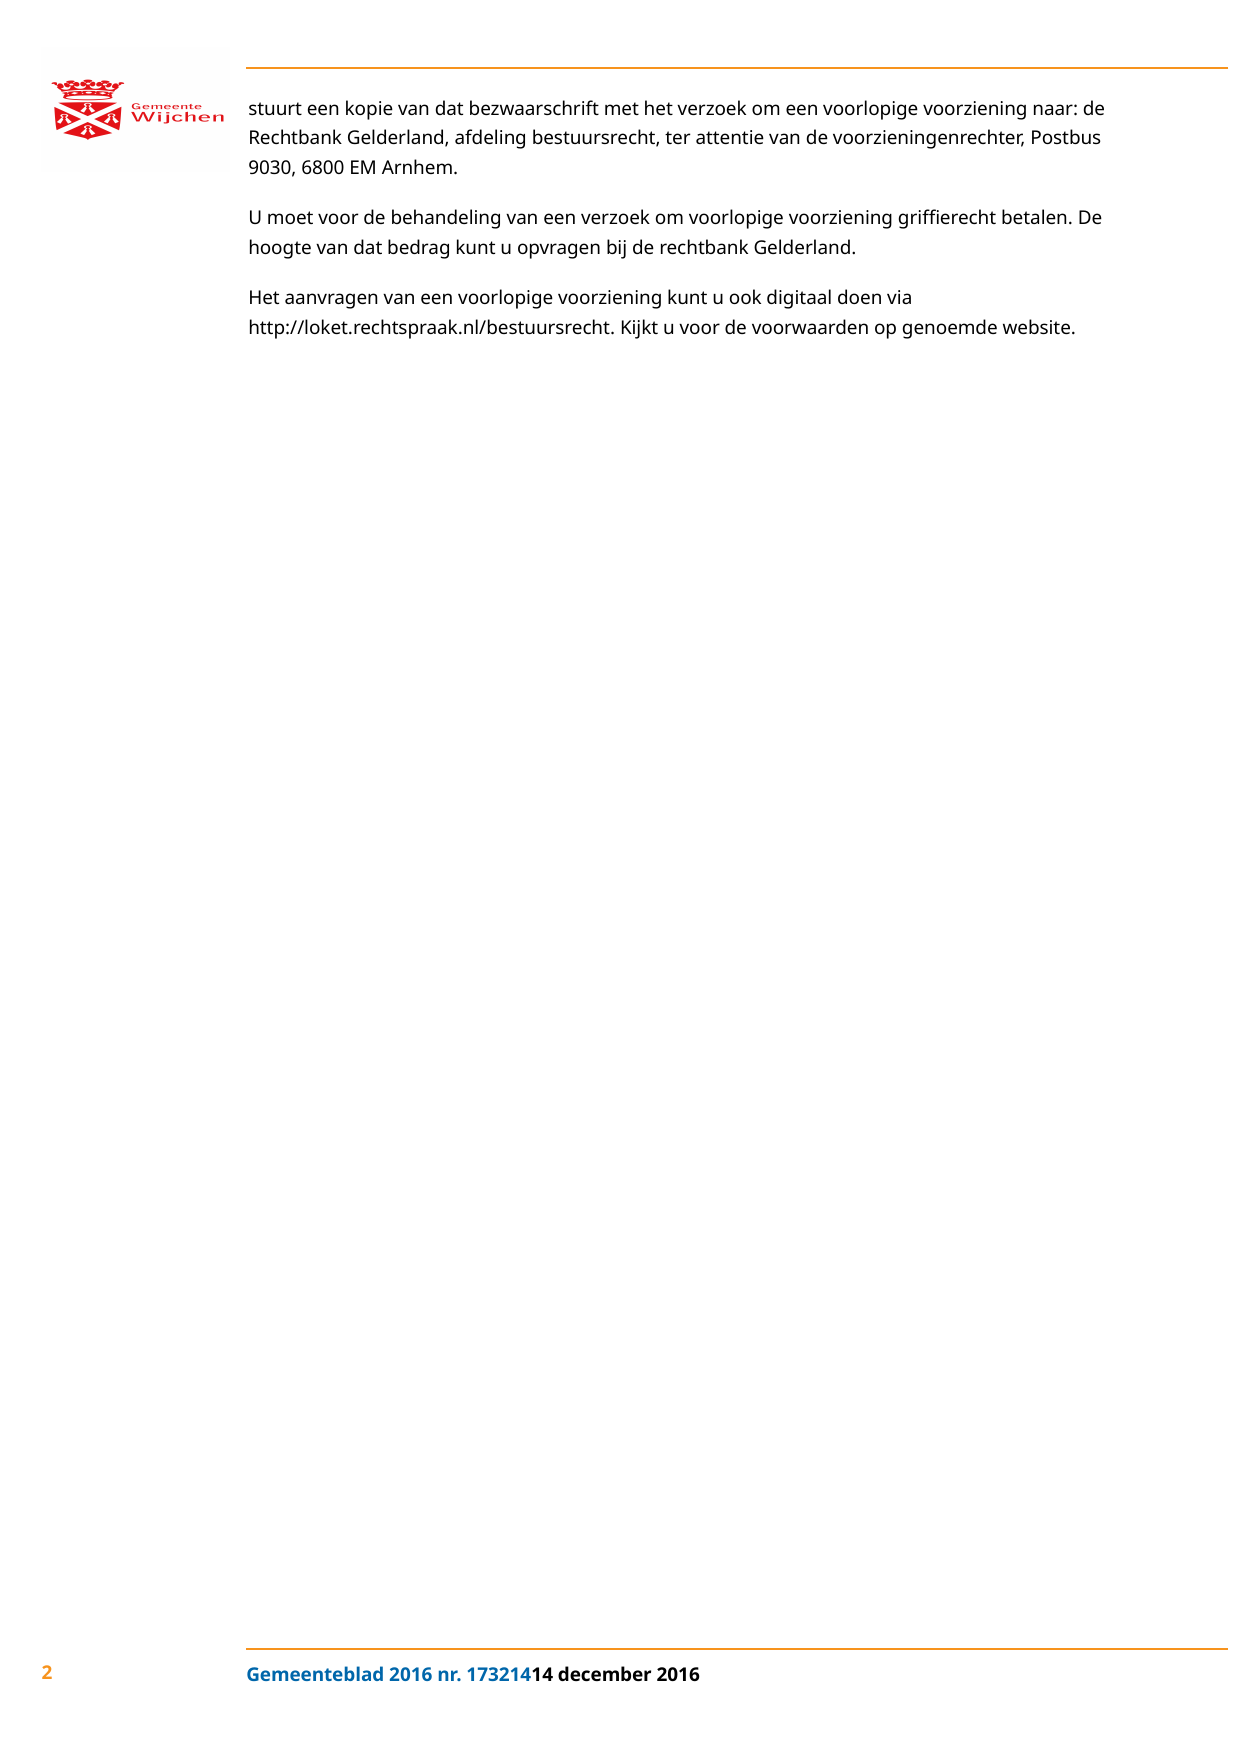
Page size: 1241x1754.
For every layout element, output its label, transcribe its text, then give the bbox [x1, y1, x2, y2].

text U moet voor de behandeling van een verzoek om voorlopige voorziening griffierecht betalen. De hoogte van dat bedrag kunt u opvragen bij de rechtbank Gelderland. [248, 204, 1152, 260]
picture [41, 47, 231, 172]
text Het aanvragen van een voorlopige voorziening kunt u ook digitaal doen via http://loket.rechtspraak.nl/bestuursrecht. Kijkt u voor de voorwaarden op genoemde website. [248, 284, 1152, 340]
text stuurt een kopie van dat bezwaarschrift met het verzoek om een voorlopige voorziening naar: de Rechtbank Gelderland, afdeling bestuursrecht, ter attentie van de voorzieningenrechter, Postbus 9030, 6800 EM Arnhem. [248, 95, 1152, 180]
